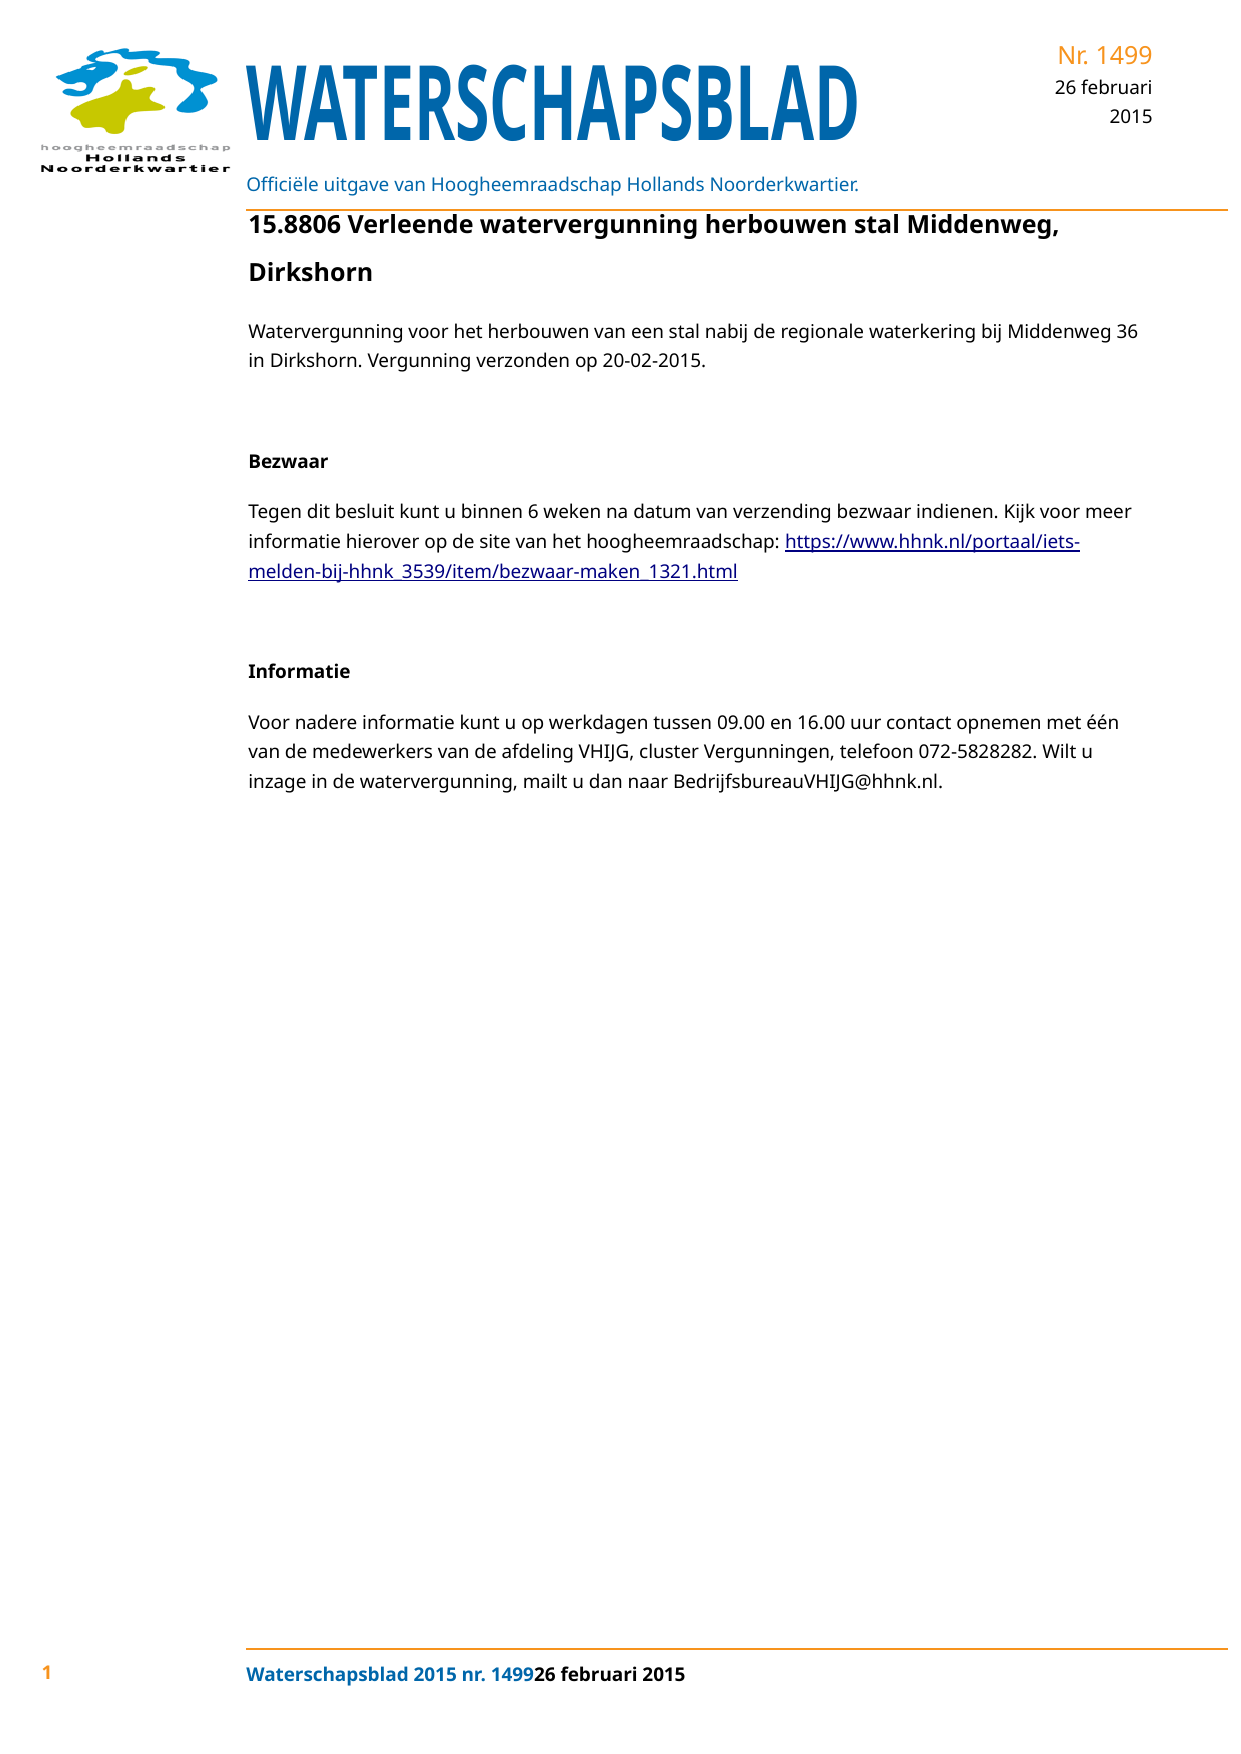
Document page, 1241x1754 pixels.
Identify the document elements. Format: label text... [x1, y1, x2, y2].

text Bezwaar [248, 448, 1152, 474]
text Voor nadere informatie kunt u op werkdagen tussen 09.00 en 16.00 uur contact opnemen met één van de medewerkers van de afdeling VHIJG, cluster Vergunningen, telefoon 072-5828282. Wilt u inzage in de watervergunning, mailt u dan naar BedrijfsbureauVHIJG@hhnk.nl. [248, 709, 1152, 794]
text Tegen dit besluit kunt u binnen 6 weken na datum van verzending bezwaar indienen. Kijk voor meer informatie hierover op de site van het hoogheemraadschap: https://www.hhnk.nl/portaal/iets-melden-bij-hhnk_3539/item/bezwaar-maken_1321.html [248, 499, 1152, 584]
text Informatie [248, 659, 1152, 684]
picture [41, 47, 231, 172]
text 15.8806 Verleende watervergunning herbouwen stal Middenweg, Dirkshorn [248, 211, 1152, 288]
text Watervergunning voor het herbouwen van een stal nabij de regionale waterkering bij Middenweg 36 in Dirkshorn. Vergunning verzonden op 20-02-2015. [248, 318, 1152, 373]
